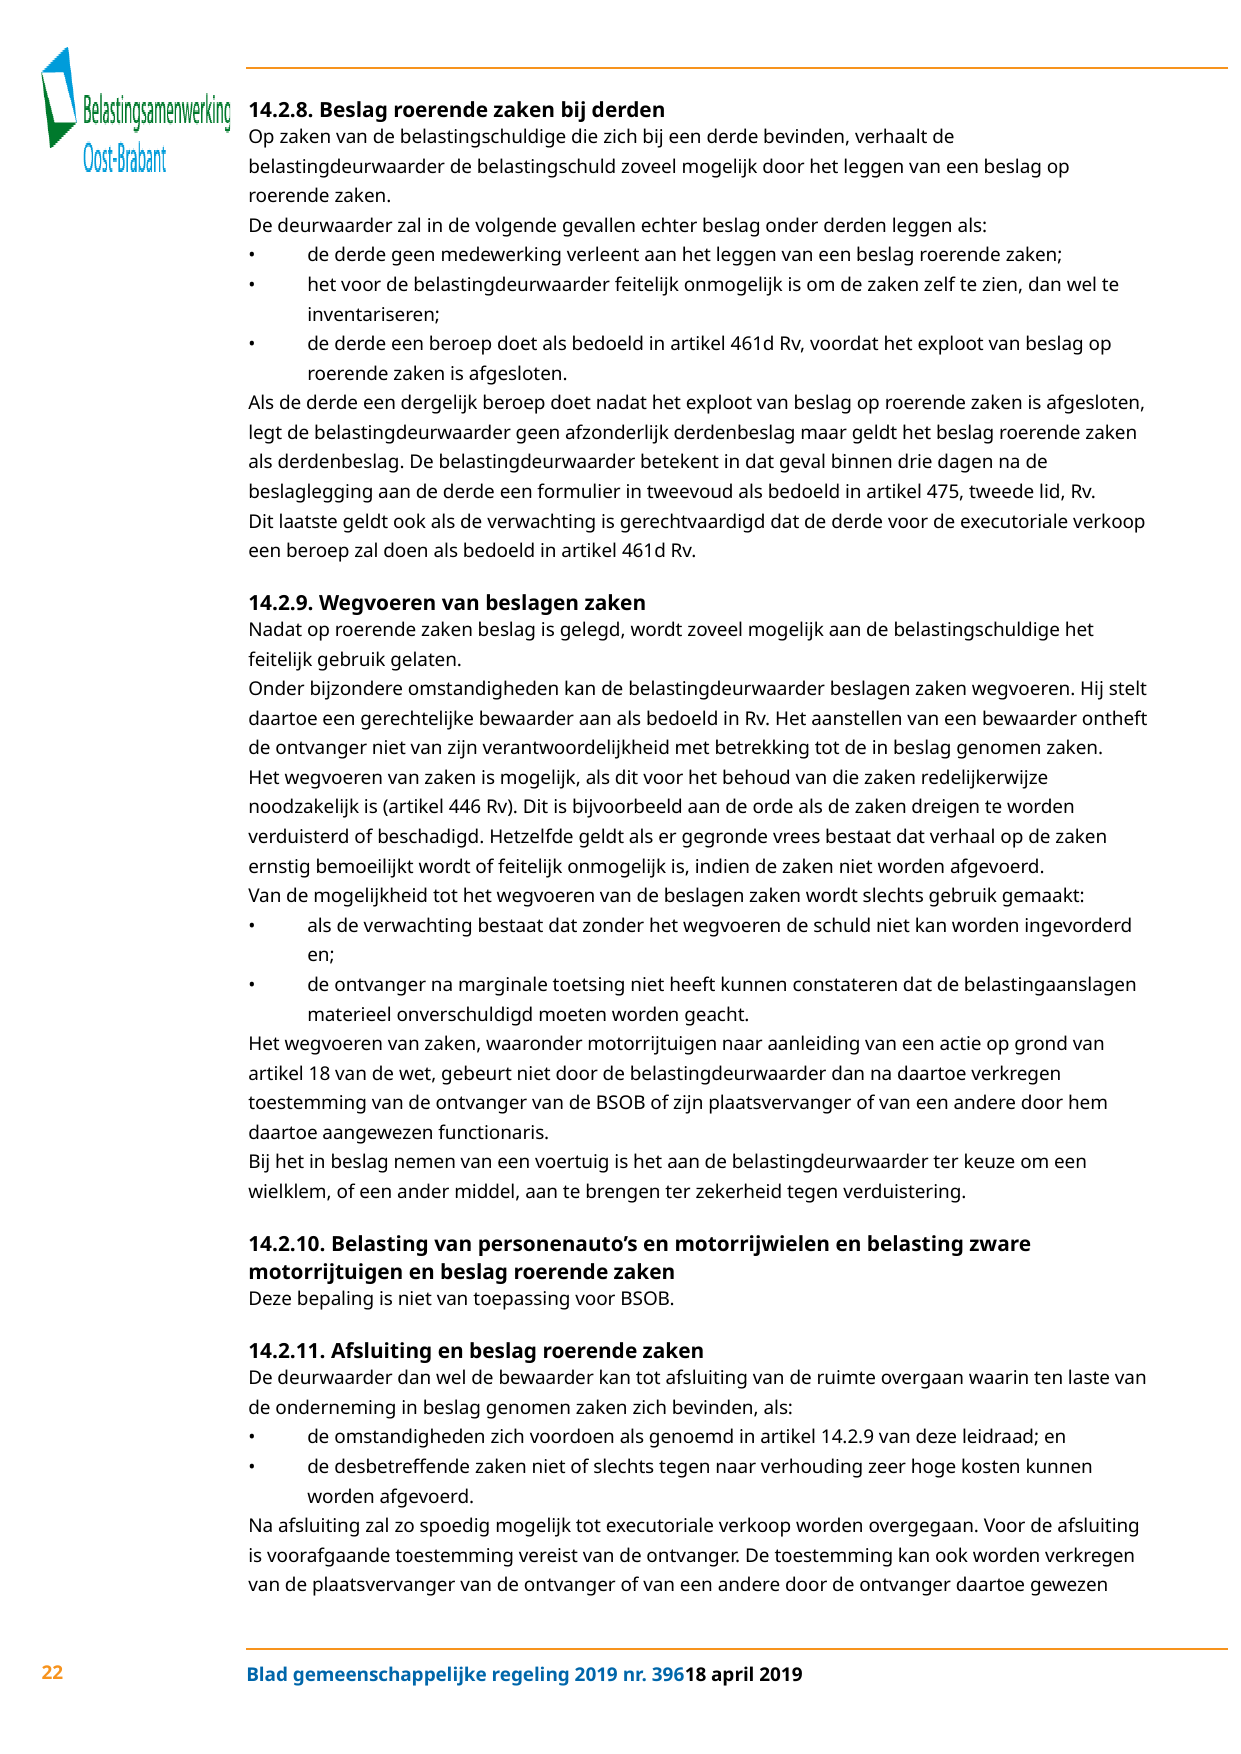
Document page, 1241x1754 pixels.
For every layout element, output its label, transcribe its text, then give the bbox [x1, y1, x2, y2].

picture [100, 161, 105, 172]
text De deurwaarder dan wel de bewaarder kan tot afsluiting van de ruimte overgaan waarin ten laste van de onderneming in beslag genomen zaken zich bevinden, als: [248, 1364, 1152, 1420]
text Dit laatste geldt ook als de verwachting is gerechtvaardigd dat de derde voor de executoriale verkoop een beroep zal doen als bedoeld in artikel 461d Rv. [248, 508, 1152, 563]
list de desbetreffende zaken niet of slechts tegen naar verhouding zeer hoge kosten kunnen worden afgevoerd. [248, 1453, 1152, 1508]
text Na afsluiting zal zo spoedig mogelijk tot executoriale verkoop worden overgegaan. Voor de afsluiting is voorafgaande toestemming vereist van de ontvanger. De toestemming kan ook worden verkregen van de plaatsvervanger van de ontvanger of van een andere door de ontvanger daartoe gewezen [248, 1512, 1152, 1597]
list als de verwachting bestaat dat zonder het wegvoeren de schuld niet kan worden ingevorderd en; [248, 912, 1152, 967]
text Bij het in beslag nemen van een voertuig is het aan de belastingdeurwaarder ter keuze om een wielklem, of een ander middel, aan te brengen ter zekerheid tegen verduistering. [248, 1149, 1152, 1204]
text 14.2.9. Wegvoeren van beslagen zaken [248, 588, 1152, 616]
picture [86, 146, 91, 169]
text Onder bijzondere omstandigheden kan de belastingdeurwaarder beslagen zaken wegvoeren. Hij stelt daartoe een gerechtelijke bewaarder aan als bedoeld in Rv. Het aanstellen van een bewaarder ontheft de ontvanger niet van zijn verantwoordelijkheid met betrekking tot de in beslag genomen zaken. [248, 675, 1152, 760]
text Het wegvoeren van zaken is mogelijk, als dit voor het behoud van die zaken redelijkerwijze noodzakelijk is (artikel 446 Rv). Dit is bijvoorbeeld aan de orde als de zaken dreigen te worden verduisterd of beschadigd. Hetzelfde geldt als er gegronde vrees bestaat dat verhaal op de zaken ernstig bemoeilijkt wordt of feitelijk onmogelijk is, indien de zaken niet worden afgevoerd. [248, 764, 1152, 879]
text Nadat op roerende zaken beslag is gelegd, wordt zoveel mogelijk aan de belastingschuldige het feitelijk gebruik gelaten. [248, 616, 1152, 672]
text 14.2.8. Beslag roerende zaken bij derden [248, 95, 1152, 123]
text De deurwaarder zal in de volgende gevallen echter beslag onder derden leggen als: [248, 212, 1152, 238]
text Op zaken van de belastingschuldige die zich bij een derde bevinden, verhaalt de belastingdeurwaarder de belastingschuld zoveel mogelijk door het leggen van een beslag op roerende zaken. [248, 123, 1152, 208]
picture [91, 163, 96, 172]
text 14.2.11. Afsluiting en beslag roerende zaken [248, 1336, 1152, 1364]
list de derde geen medewerking verleent aan het leggen van een beslag roerende zaken; [248, 242, 1152, 267]
list de derde een beroep doet als bedoeld in artikel 461d Rv, voordat het exploot van beslag op roerende zaken is afgesloten. [248, 330, 1152, 386]
text Van de mogelijkheid tot het wegvoeren van de beslagen zaken wordt slechts gebruik gemaakt: [248, 882, 1152, 908]
list de ontvanger na marginale toetsing niet heeft kunnen constateren dat de belastingaanslagen materieel onverschuldigd moeten worden geacht. [248, 971, 1152, 1027]
picture [129, 155, 134, 172]
text Als de derde een dergelijk beroep doet nadat het exploot van beslag op roerende zaken is afgesloten, legt de belastingdeurwaarder geen afzonderlijk derdenbeslag maar geldt het beslag roerende zaken als derdenbeslag. De belastingdeurwaarder betekent in dat geval binnen drie dagen na de beslaglegging aan de derde een formulier in tweevoud als bedoeld in artikel 475, tweede lid, Rv. [248, 389, 1152, 504]
list het voor de belastingdeurwaarder feitelijk onmogelijk is om de zaken zelf te zien, dan wel te inventariseren; [248, 271, 1152, 326]
text 14.2.10. Belasting van personenauto’s en motorrijwielen en belasting zware motorrijtuigen en beslag roerende zaken [248, 1229, 1152, 1286]
text Deze bepaling is niet van toepassing voor BSOB. [248, 1286, 1152, 1311]
text Het wegvoeren van zaken, waaronder motorrijtuigen naar aanleiding van een actie op grond van artikel 18 van de wet, gebeurt niet door de belastingdeurwaarder dan na daartoe verkregen toestemming van de ontvanger van de BSOB of zijn plaatsvervanger of van een andere door hem daartoe aangewezen functionaris. [248, 1030, 1152, 1145]
list de omstandigheden zich voordoen als genoemd in artikel 14.2.9 van deze leidraad; en [248, 1424, 1152, 1449]
picture [41, 47, 231, 172]
